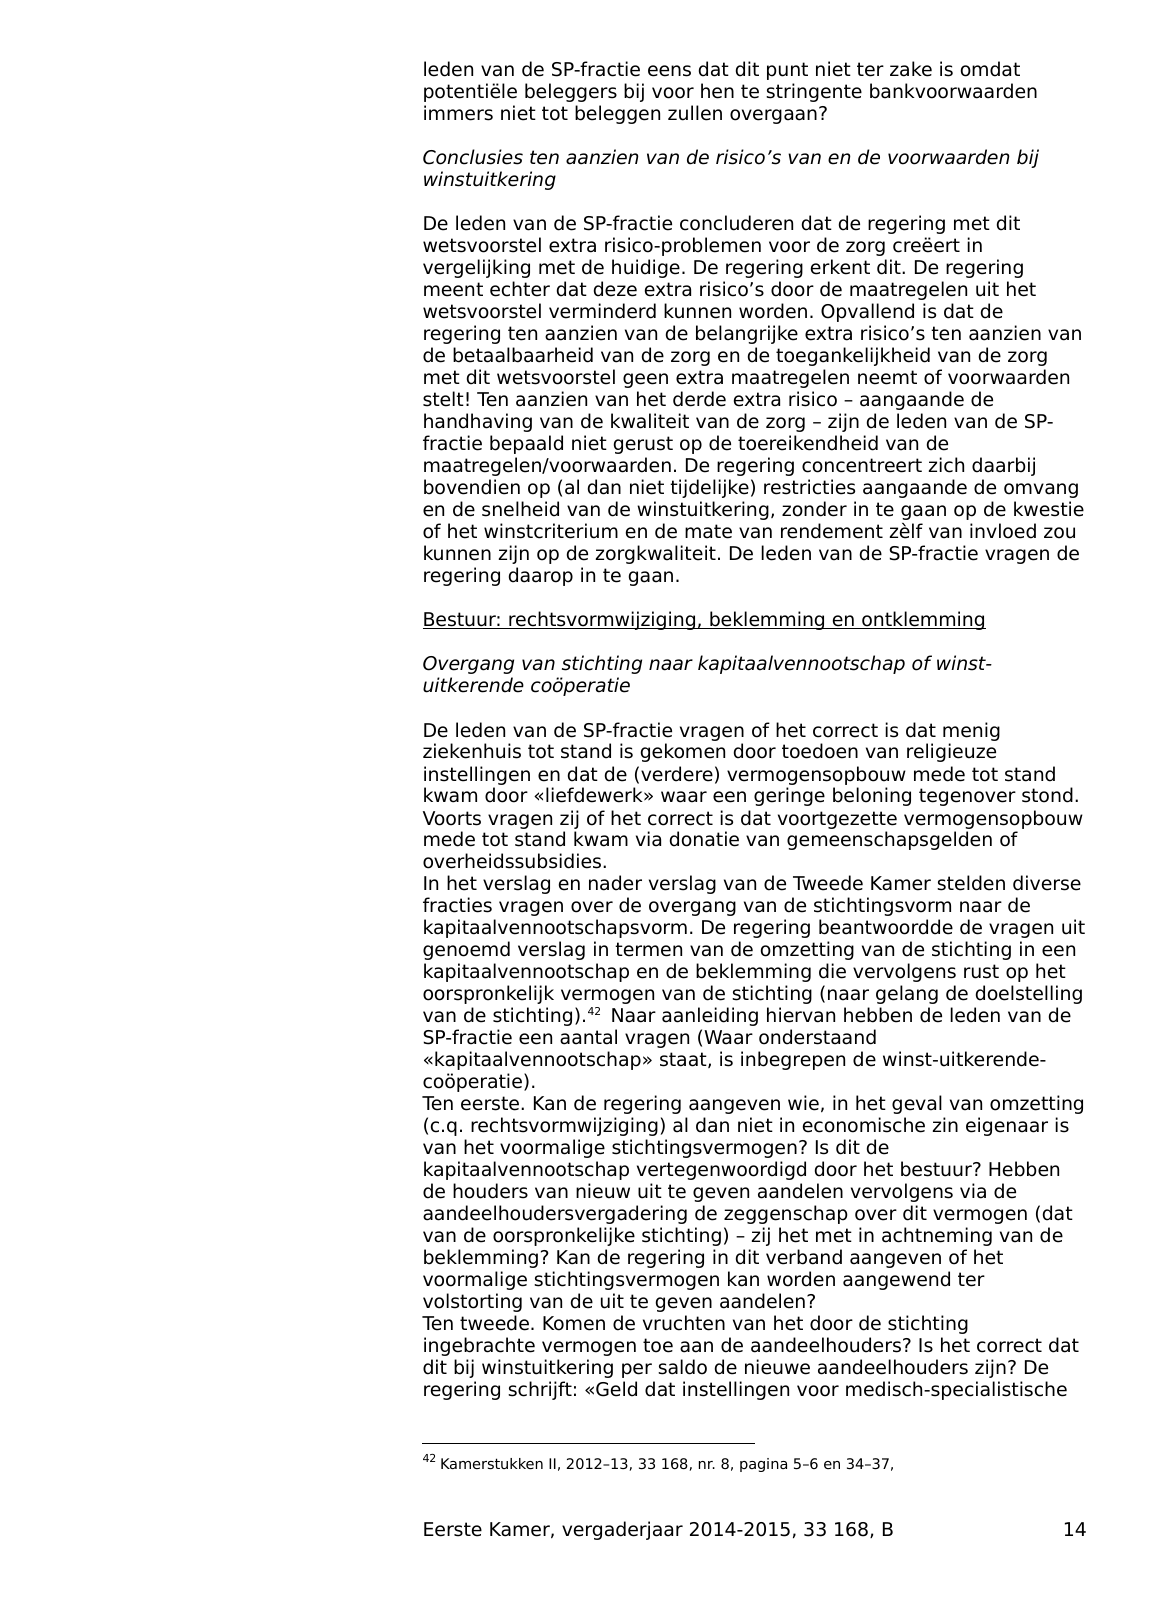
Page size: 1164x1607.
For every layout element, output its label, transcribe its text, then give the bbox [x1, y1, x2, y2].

subtitle Overgang van stichting naar kapitaalvennootschap of winst-uitkerende coöperatie [422, 653, 1087, 697]
text De leden van de SP-fractie concluderen dat de regering met dit wetsvoorstel extra risico-problemen voor de zorg creëert in vergelijking met de huidige. De regering erkent dit. De regering meent echter dat deze extra risico’s door de maatregelen uit het wetsvoorstel verminderd kunnen worden. Opvallend is dat de regering ten aanzien van de belangrijke extra risico’s ten aanzien van de betaalbaarheid van de zorg en de toegankelijkheid van de zorg met dit wetsvoorstel geen extra maatregelen neemt of voorwaarden stelt! Ten aanzien van het derde extra risico – aangaande de handhaving van de kwaliteit van de zorg – zijn de leden van de SP-fractie bepaald niet gerust op de toereikendheid van de maatregelen/voorwaarden. De regering concentreert zich daarbij bovendien op (al dan niet tijdelijke) restricties aangaande de omvang en de snelheid van de winstuitkering, zonder in te gaan op de kwestie of het winstcriterium en de mate van rendement zèlf van invloed zou kunnen zijn op de zorgkwaliteit. De leden van de SP-fractie vragen de regering daarop in te gaan. [422, 213, 1087, 587]
text De leden van de SP-fractie vragen of het correct is dat menig ziekenhuis tot stand is gekomen door toedoen van religieuze instellingen en dat de (verdere) vermogensopbouw mede tot stand kwam door «liefdewerk» waar een geringe beloning tegenover stond. Voorts vragen zij of het correct is dat voortgezette vermogensopbouw mede tot stand kwam via donatie van gemeenschapsgelden of overheidssubsidies. [422, 719, 1087, 873]
text Ten eerste. Kan de regering aangeven wie, in het geval van omzetting (c.q. rechtsvormwijziging) al dan niet in economische zin eigenaar is van het voormalige stichtingsvermogen? Is dit de kapitaalvennootschap vertegenwoordigd door het bestuur? Hebben de houders van nieuw uit te geven aandelen vervolgens via de aandeelhoudersvergadering de zeggenschap over dit vermogen (dat van de oorspronkelijke stichting) – zij het met in achtneming van de beklemming? Kan de regering in dit verband aangeven of het voormalige stichtingsvermogen kan worden aangewend ter volstorting van de uit te geven aandelen? [422, 1093, 1087, 1313]
text leden van de SP-fractie eens dat dit punt niet ter zake is omdat potentiële beleggers bij voor hen te stringente bankvoorwaarden immers niet tot beleggen zullen overgaan? [422, 59, 1087, 125]
text In het verslag en nader verslag van de Tweede Kamer stelden diverse fracties vragen over de overgang van de stichtingsvorm naar de kapitaalvennootschapsvorm. De regering beantwoordde de vragen uit genoemd verslag in termen van de omzetting van de stichting in een kapitaalvennootschap en de beklemming die vervolgens rust op het oorspronkelijk vermogen van de stichting (naar gelang de doelstelling van de stichting). Naar aanleiding hiervan hebben de leden van de SP-fractie een aantal vragen (Waar onderstaand «kapitaalvennootschap» staat, is inbegrepen de winst-uitkerende-coöperatie). [422, 873, 1087, 1093]
text Kamerstukken II, 2012–13, 33 168, nr. 8, pagina 5–6 en 34–37, [422, 1452, 1087, 1474]
subtitle Conclusies ten aanzien van de risico’s van en de voorwaarden bij winstuitkering [422, 147, 1087, 191]
subtitle Bestuur: rechtsvormwijziging, beklemming en ontklemming [422, 609, 1087, 631]
text Ten tweede. Komen de vruchten van het door de stichting ingebrachte vermogen toe aan de aandeelhouders? Is het correct dat dit bij winstuitkering per saldo de nieuwe aandeelhouders zijn? De regering schrijft: «Geld dat instellingen voor medisch-specialistische [422, 1313, 1087, 1401]
